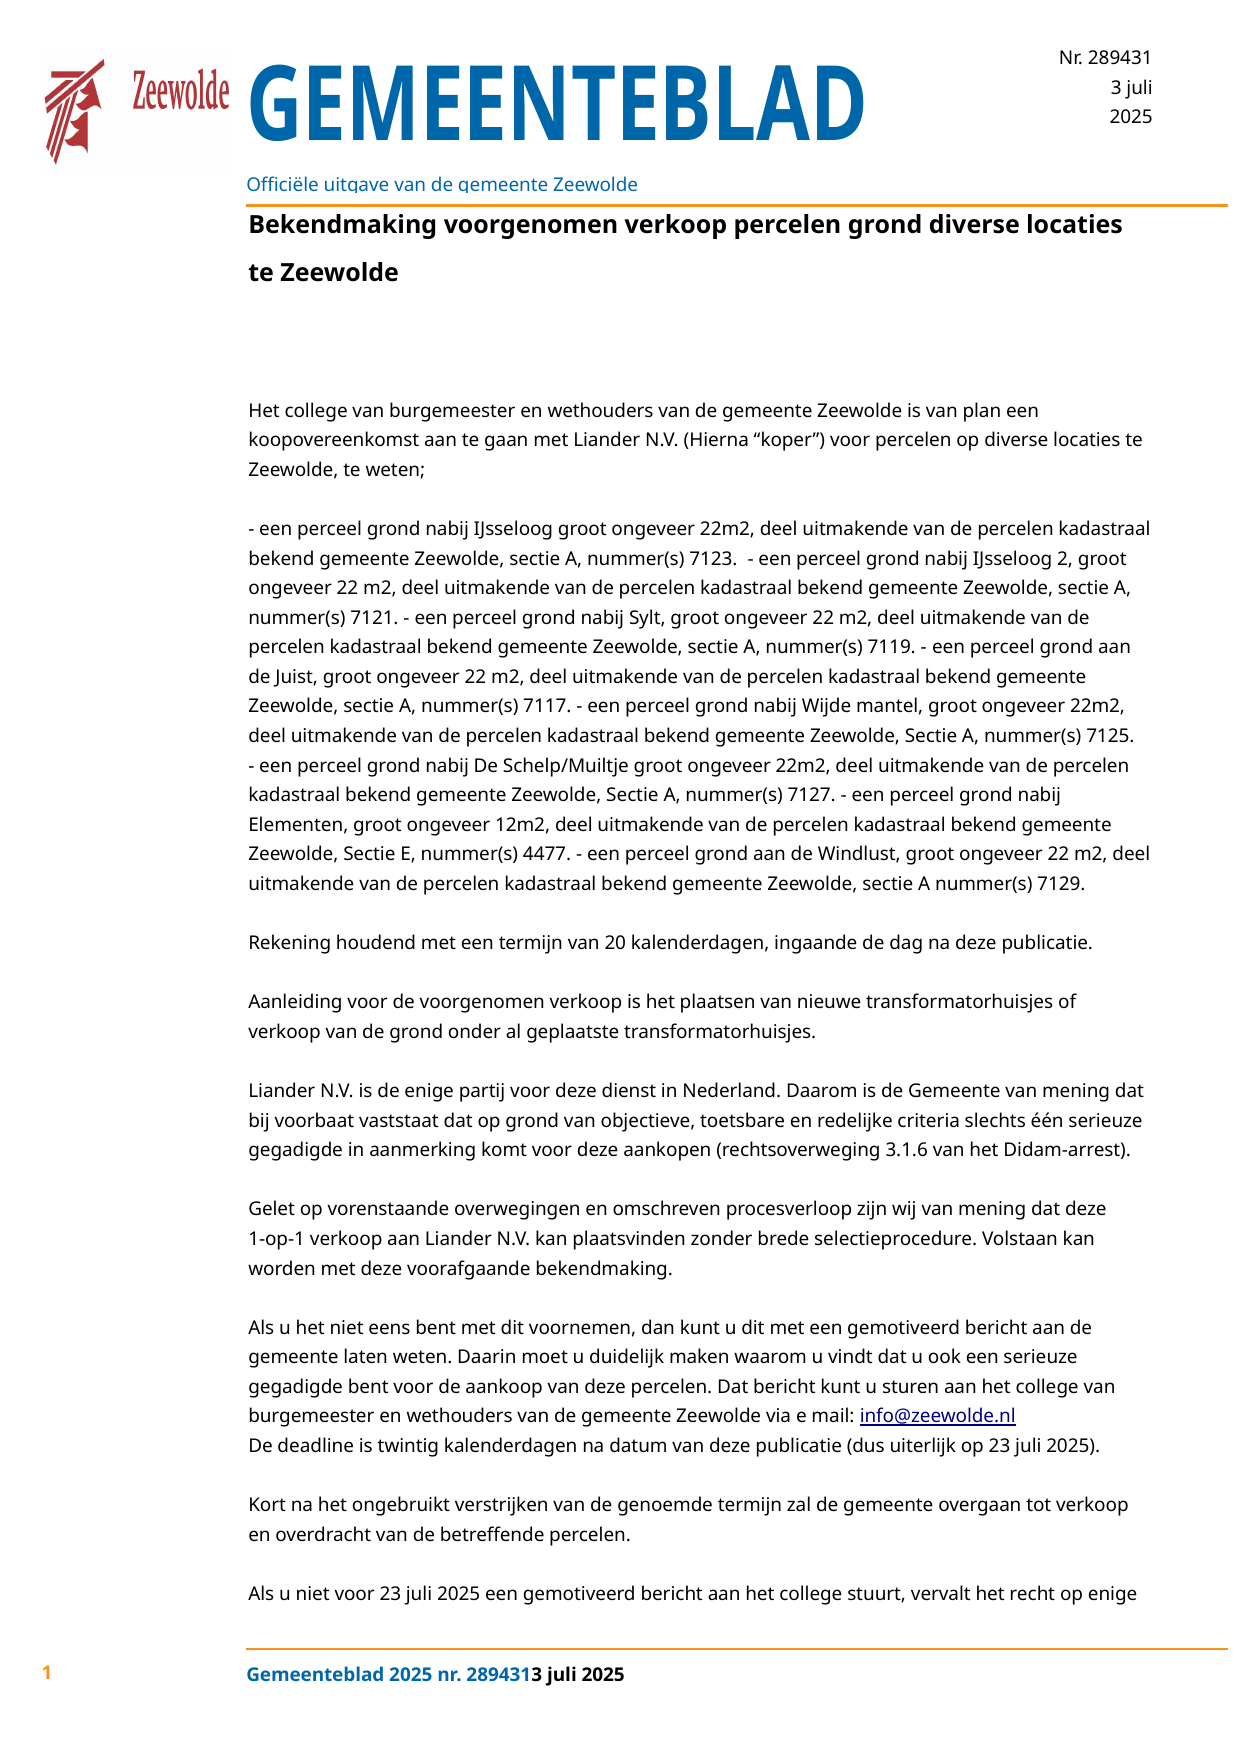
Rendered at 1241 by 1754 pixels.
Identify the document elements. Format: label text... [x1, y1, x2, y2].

text - een perceel grond nabij De Schelp/Muiltje groot ongeveer 22m2, deel uitmakende van de percelen kadastraal bekend gemeente Zeewolde, Sectie A, nummer(s) 7127. - een perceel grond nabij Elementen, groot ongeveer 12m2, deel uitmakende van de percelen kadastraal bekend gemeente Zeewolde, Sectie E, nummer(s) 4477. - een perceel grond aan de Windlust, groot ongeveer 22 m2, deel uitmakende van de percelen kadastraal bekend gemeente Zeewolde, sectie A nummer(s) 7129. [248, 752, 1152, 896]
text Als u niet voor 23 juli 2025 een gemotiveerd bericht aan het college stuurt, vervalt het recht op enige [248, 1580, 1152, 1606]
text Rekening houdend met een termijn van 20 kalenderdagen, ingaande de dag na deze publicatie. [248, 929, 1152, 955]
text Liander N.V. is de enige partij voor deze dienst in Nederland. Daarom is de Gemeente van mening dat bij voorbaat vaststaat dat op grond van objectieve, toetsbare en redelijke criteria slechts één serieuze gegadigde in aanmerking komt voor deze aankopen (rechtsoverweging 3.1.6 van het Didam-arrest). [248, 1077, 1152, 1162]
text 1-op-1 verkoop aan Liander N.V. kan plaatsvinden zonder brede selectieprocedure. Volstaan kan worden met deze voorafgaande bekendmaking. [248, 1225, 1152, 1280]
text Bekendmaking voorgenomen verkoop percelen grond diverse locaties te Zeewolde [248, 207, 1152, 288]
text Aanleiding voor de voorgenomen verkoop is het plaatsen van nieuwe transformatorhuisjes of verkoop van de grond onder al geplaatste transformatorhuisjes. [248, 988, 1152, 1044]
text Kort na het ongebruikt verstrijken van de genoemde termijn zal de gemeente overgaan tot verkoop en overdracht van de betreffende percelen. [248, 1491, 1152, 1547]
text Als u het niet eens bent met dit voornemen, dan kunt u dit met een gemotiveerd bericht aan de gemeente laten weten. Daarin moet u duidelijk maken waarom u vindt dat u ook een serieuze gegadigde bent voor de aankoop van deze percelen. Dat bericht kunt u sturen aan het college van burgemeester en wethouders van de gemeente Zeewolde via e mail: info@zeewolde.nl [248, 1314, 1152, 1428]
picture [41, 47, 231, 172]
text De deadline is twintig kalenderdagen na datum van deze publicatie (dus uiterlijk op 23 juli 2025). [248, 1432, 1152, 1458]
text - een perceel grond nabij IJsseloog groot ongeveer 22m2, deel uitmakende van de percelen kadastraal bekend gemeente Zeewolde, sectie A, nummer(s) 7123. - een perceel grond nabij IJsseloog 2, groot ongeveer 22 m2, deel uitmakende van de percelen kadastraal bekend gemeente Zeewolde, sectie A, nummer(s) 7121. - een perceel grond nabij Sylt, groot ongeveer 22 m2, deel uitmakende van de percelen kadastraal bekend gemeente Zeewolde, sectie A, nummer(s) 7119. - een perceel grond aan de Juist, groot ongeveer 22 m2, deel uitmakende van de percelen kadastraal bekend gemeente Zeewolde, sectie A, nummer(s) 7117. - een perceel grond nabij Wijde mantel, groot ongeveer 22m2, deel uitmakende van de percelen kadastraal bekend gemeente Zeewolde, Sectie A, nummer(s) 7125. [248, 515, 1152, 748]
text Het college van burgemeester en wethouders van de gemeente Zeewolde is van plan een koopovereenkomst aan te gaan met Liander N.V. (Hierna “koper”) voor percelen op diverse locaties te Zeewolde, te weten; [248, 397, 1152, 482]
text Gelet op vorenstaande overwegingen en omschreven procesverloop zijn wij van mening dat deze [248, 1196, 1152, 1221]
